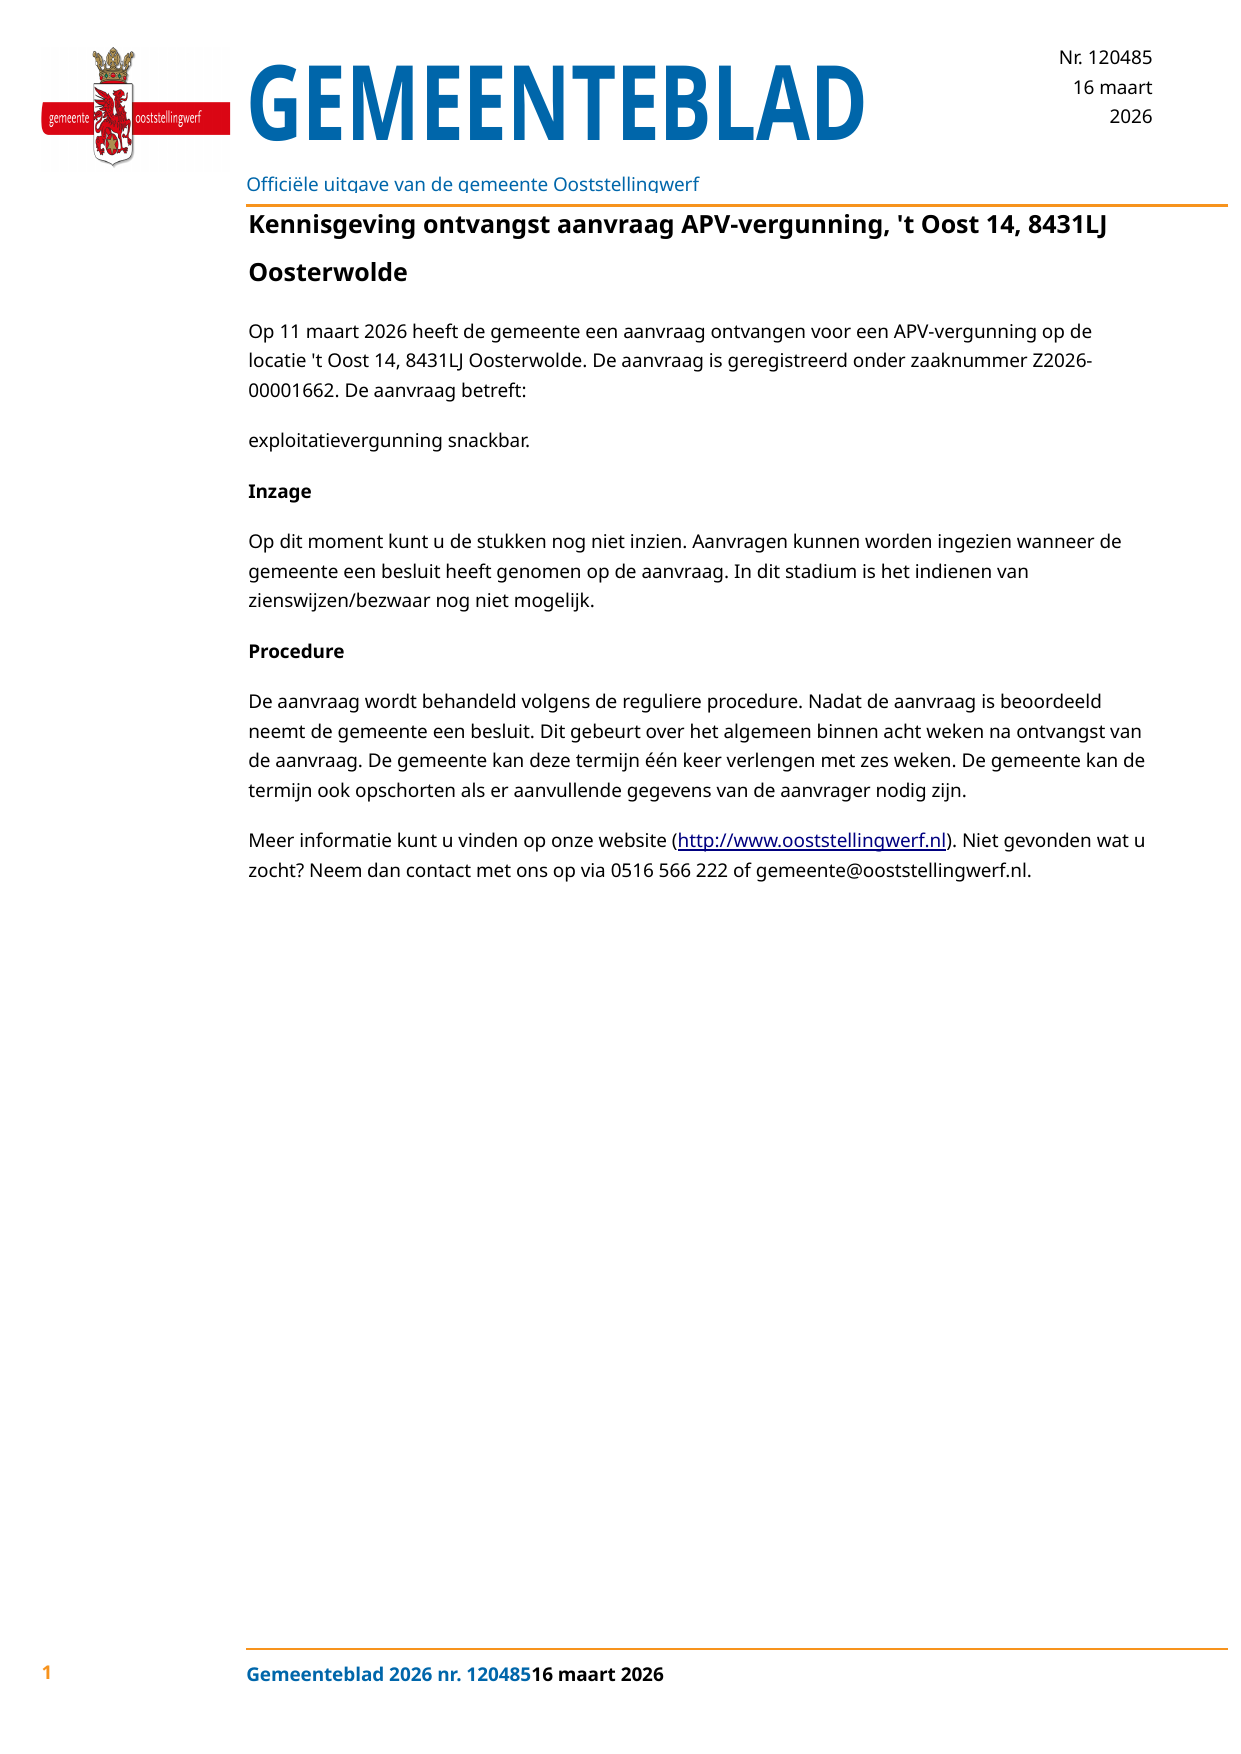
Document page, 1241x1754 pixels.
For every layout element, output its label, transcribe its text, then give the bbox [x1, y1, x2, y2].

text Op 11 maart 2026 heeft de gemeente een aanvraag ontvangen voor een APV-vergunning op de locatie 't Oost 14, 8431LJ Oosterwolde. De aanvraag is geregistreerd onder zaaknummer Z2026-00001662. De aanvraag betreft: [248, 318, 1152, 403]
text De aanvraag wordt behandeld volgens de reguliere procedure. Nadat de aanvraag is beoordeeld neemt de gemeente een besluit. Dit gebeurt over het algemeen binnen acht weken na ontvangst van de aanvraag. De gemeente kan deze termijn één keer verlengen met zes weken. De gemeente kan de termijn ook opschorten als er aanvullende gegevens van de aanvrager nodig zijn. [248, 688, 1152, 803]
text Meer informatie kunt u vinden op onze website (http://www.ooststellingwerf.nl). Niet gevonden wat u zocht? Neem dan contact met ons op via 0516 566 222 of gemeente@ooststellingwerf.nl. [248, 827, 1152, 883]
text Inzage [248, 478, 1152, 504]
text exploitatievergunning snackbar. [248, 427, 1152, 453]
text Op dit moment kunt u de stukken nog niet inzien. Aanvragen kunnen worden ingezien wanneer de gemeente een besluit heeft genomen op de aanvraag. In dit stadium is het indienen van zienswijzen/bezwaar nog niet mogelijk. [248, 528, 1152, 613]
text Kennisgeving ontvangst aanvraag APV-vergunning, 't Oost 14, 8431LJ Oosterwolde [248, 207, 1152, 288]
picture [41, 47, 231, 172]
text Procedure [248, 638, 1152, 664]
